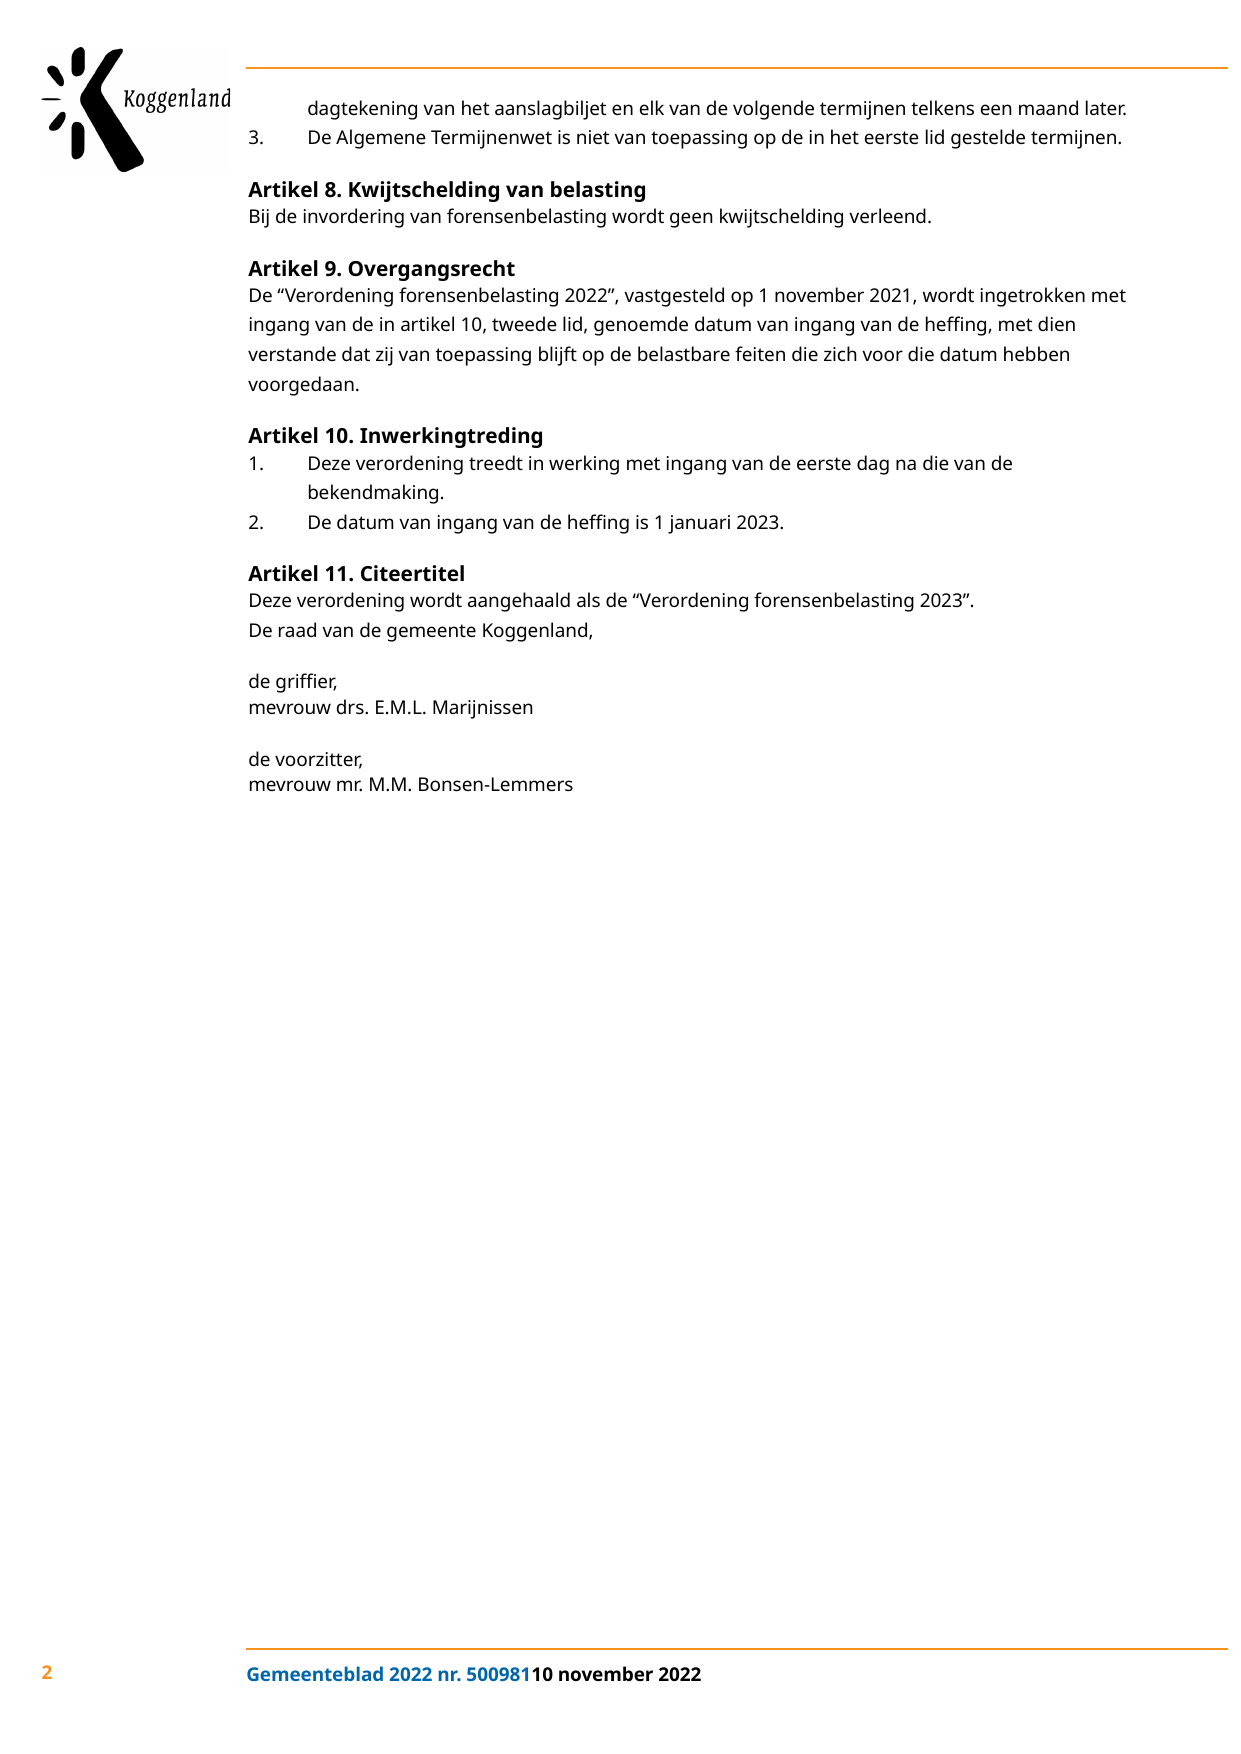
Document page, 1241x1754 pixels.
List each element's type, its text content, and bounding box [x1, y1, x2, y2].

text Deze verordening wordt aangehaald als de “Verordening forensenbelasting 2023”. [248, 588, 1152, 613]
text mevrouw drs. E.M.L. Marijnissen [248, 694, 1152, 720]
text mevrouw mr. M.M. Bonsen-Lemmers [248, 772, 1152, 797]
text Artikel 10. Inwerkingtreding [248, 421, 1152, 450]
list Deze verordening treedt in werking met ingang van de eerste dag na die van de bekendmaking. [248, 450, 1152, 505]
list De Algemene Termijnenwet is niet van toepassing op de in het eerste lid gestelde termijnen. [248, 124, 1152, 150]
text De “Verordening forensenbelasting 2022”, vastgesteld op 1 november 2021, wordt ingetrokken met ingang van de in artikel 10, tweede lid, genoemde datum van ingang van de heffing, met dien verstande dat zij van toepassing blijft op de belastbare feiten die zich voor die datum hebben voorgedaan. [248, 282, 1152, 397]
text Artikel 11. Citeertitel [248, 559, 1152, 588]
text Artikel 9. Overgangsrecht [248, 254, 1152, 282]
text Artikel 8. Kwijtschelding van belasting [248, 175, 1152, 203]
picture [41, 47, 231, 172]
text Bij de invordering van forensenbelasting wordt geen kwijtschelding verleend. [248, 203, 1152, 229]
text de griffier, [248, 669, 1152, 694]
text De raad van de gemeente Koggenland, [248, 617, 1152, 643]
text de voorzitter, [248, 746, 1152, 772]
list dagtekening van het aanslagbiljet en elk van de volgende termijnen telkens een maand later. [248, 95, 1152, 121]
list De datum van ingang van de heffing is 1 januari 2023. [248, 509, 1152, 534]
